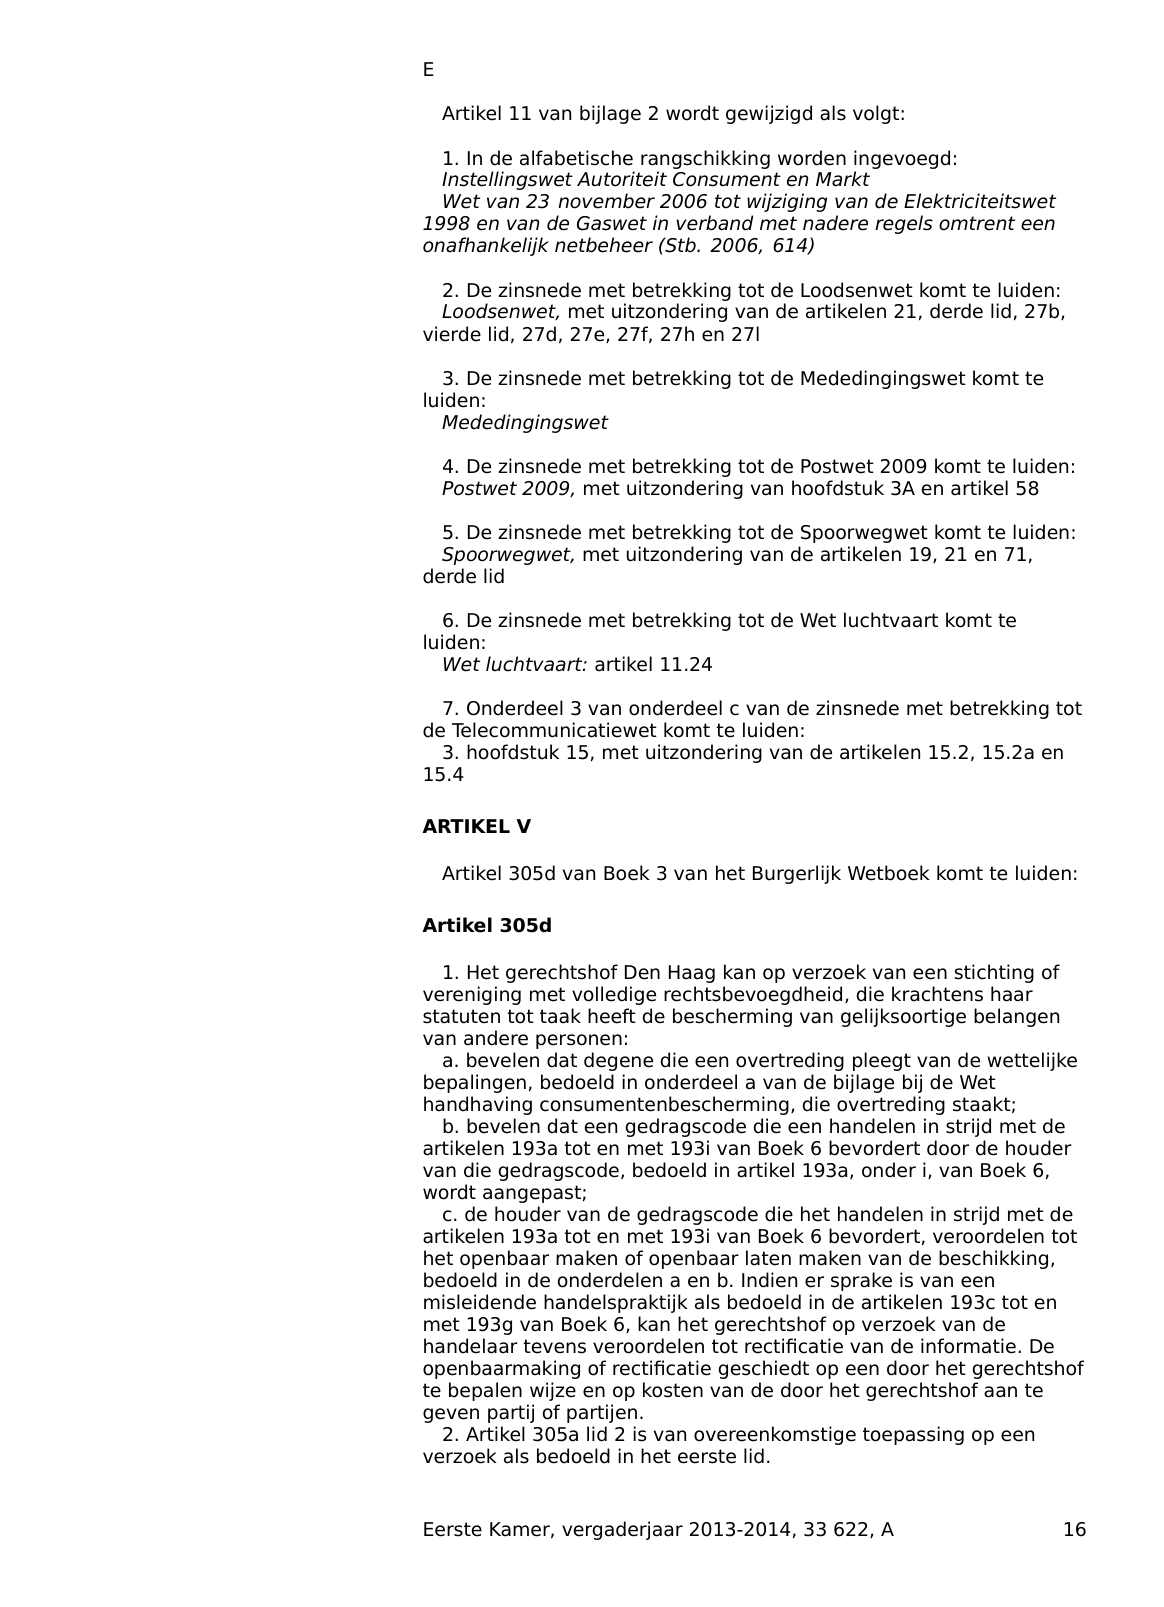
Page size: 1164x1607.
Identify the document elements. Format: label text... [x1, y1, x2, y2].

text b. bevelen dat een gedragscode die een handelen in strijd met de artikelen 193a tot en met 193i van Boek 6 bevordert door de houder van die gedragscode, bedoeld in artikel 193a, onder i, van Boek 6, wordt aangepast; [422, 1116, 1087, 1204]
text 1. In de alfabetische rangschikking worden ingevoegd: [422, 147, 1087, 169]
text E [422, 59, 1087, 81]
text 3. De zinsnede met betrekking tot de Mededingingswet komt te luiden: [422, 368, 1087, 412]
text Postwet 2009, met uitzondering van hoofdstuk 3A en artikel 58 [422, 478, 1087, 500]
text 6. De zinsnede met betrekking tot de Wet luchtvaart komt te luiden: [422, 610, 1087, 654]
subtitle Artikel 305d [422, 915, 1087, 937]
text Artikel 305d van Boek 3 van het Burgerlijk Wetboek komt te luiden: [422, 863, 1087, 885]
text Instellingswet Autoriteit Consument en Markt [422, 169, 1087, 191]
text Artikel 11 van bijlage 2 wordt gewijzigd als volgt: [422, 103, 1087, 125]
text Mededingingswet [422, 412, 1087, 433]
text Wet van 23 november 2006 tot wijziging van de Elektriciteitswet 1998 en van de Gaswet in verband met nadere regels omtrent een onafhankelijk netbeheer (Stb. 2006, 614) [422, 191, 1087, 257]
text 3. hoofdstuk 15, met uitzondering van de artikelen 15.2, 15.2a en 15.4 [422, 742, 1087, 786]
subtitle ARTIKEL V [422, 816, 1087, 838]
text Wet luchtvaart: artikel 11.24 [422, 654, 1087, 676]
text 1. Het gerechtshof Den Haag kan op verzoek van een stichting of vereniging met volledige rechtsbevoegdheid, die krachtens haar statuten tot taak heeft de bescherming van gelijksoortige belangen van andere personen: [422, 962, 1087, 1050]
text Loodsenwet, met uitzondering van de artikelen 21, derde lid, 27b, vierde lid, 27d, 27e, 27f, 27h en 27l [422, 301, 1087, 345]
text a. bevelen dat degene die een overtreding pleegt van de wettelijke bepalingen, bedoeld in onderdeel a van de bijlage bij de Wet handhaving consumentenbescherming, die overtreding staakt; [422, 1050, 1087, 1116]
text c. de houder van de gedragscode die het handelen in strijd met de artikelen 193a tot en met 193i van Boek 6 bevordert, veroordelen tot het openbaar maken of openbaar laten maken van de beschikking, bedoeld in de onderdelen a en b. Indien er sprake is van een misleidende handelspraktijk als bedoeld in de artikelen 193c tot en met 193g van Boek 6, kan het gerechtshof op verzoek van de handelaar tevens veroordelen tot rectificatie van de informatie. De openbaarmaking of rectificatie geschiedt op een door het gerechtshof te bepalen wijze en op kosten van de door het gerechtshof aan te geven partij of partijen. [422, 1204, 1087, 1423]
text Spoorwegwet, met uitzondering van de artikelen 19, 21 en 71, derde lid [422, 544, 1087, 588]
text 4. De zinsnede met betrekking tot de Postwet 2009 komt te luiden: [422, 456, 1087, 478]
text 5. De zinsnede met betrekking tot de Spoorwegwet komt te luiden: [422, 522, 1087, 544]
text 7. Onderdeel 3 van onderdeel c van de zinsnede met betrekking tot de Telecommunicatiewet komt te luiden: [422, 698, 1087, 742]
text 2. De zinsnede met betrekking tot de Loodsenwet komt te luiden: [422, 279, 1087, 301]
text 2. Artikel 305a lid 2 is van overeenkomstige toepassing op een verzoek als bedoeld in het eerste lid. [422, 1423, 1087, 1467]
